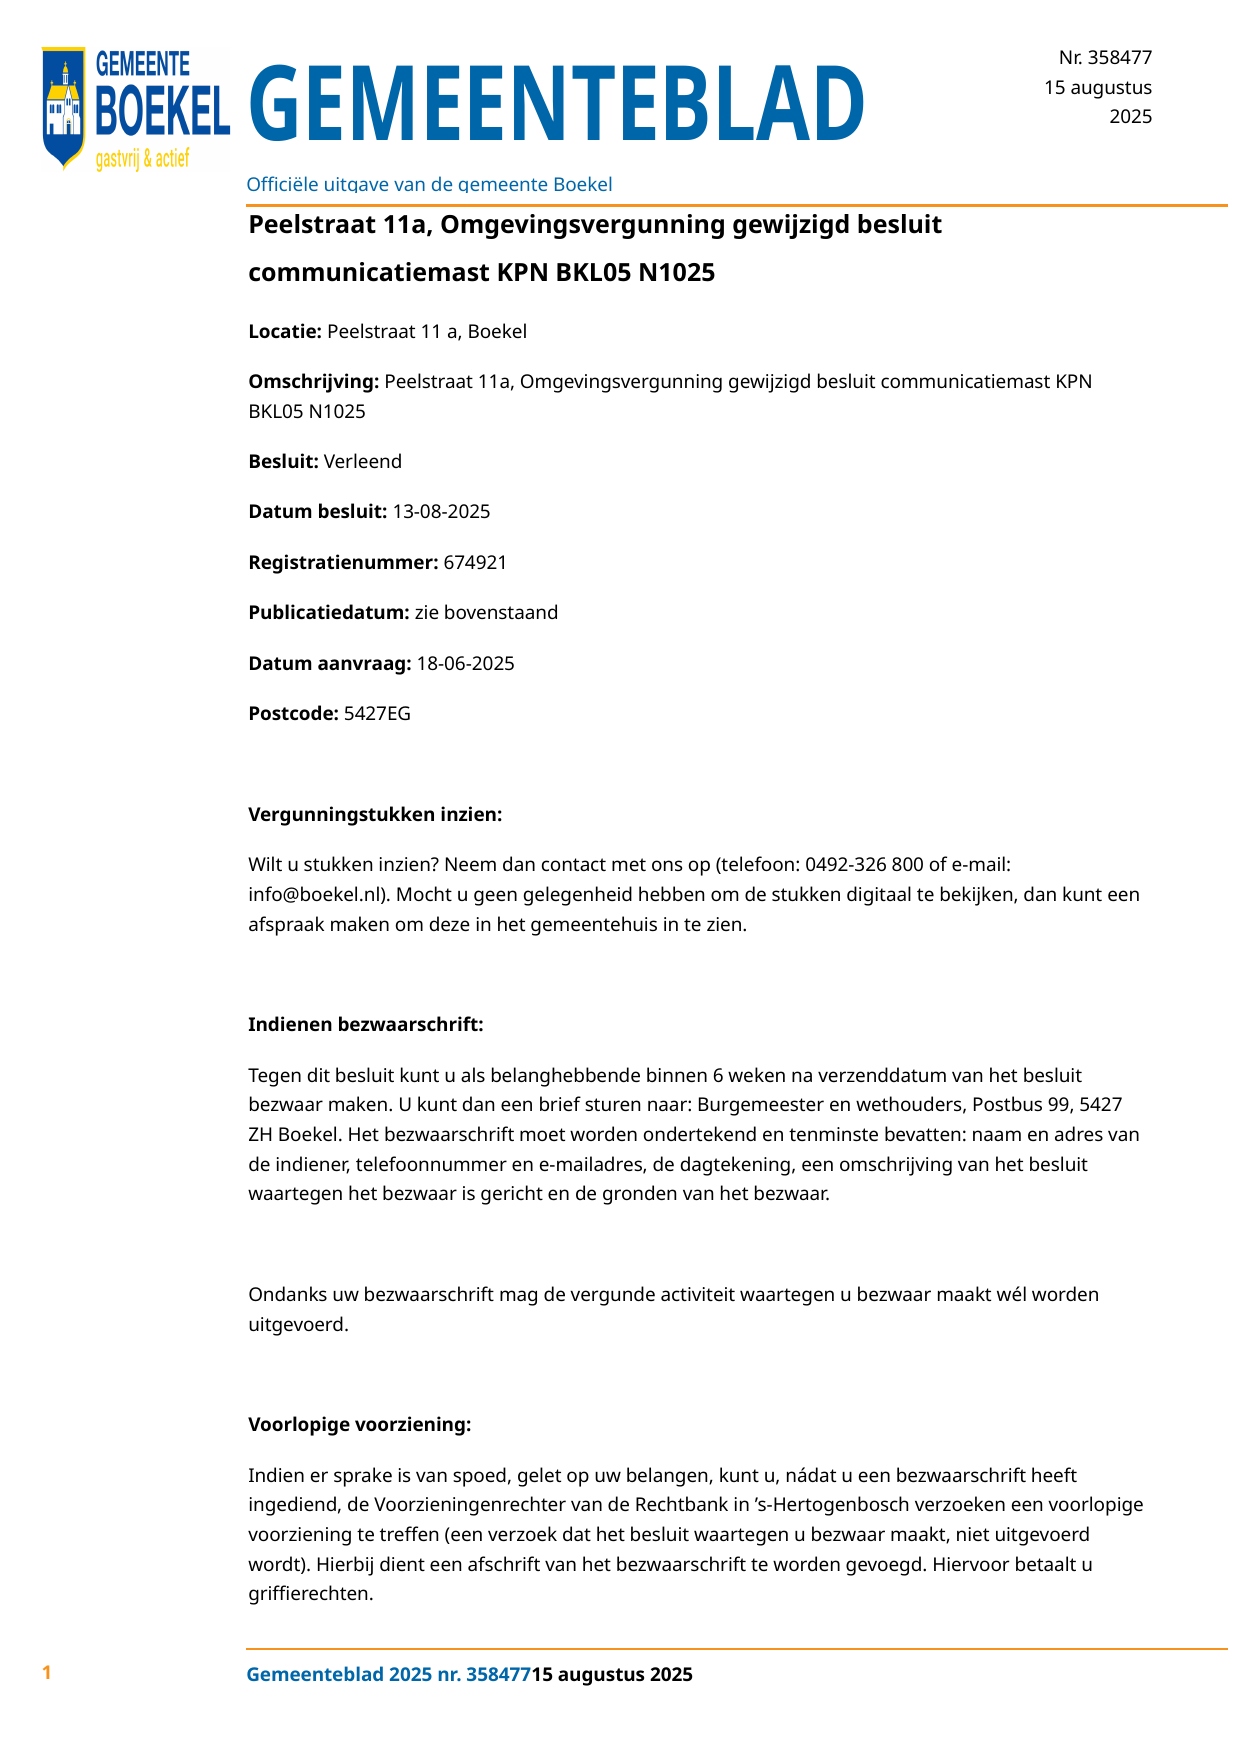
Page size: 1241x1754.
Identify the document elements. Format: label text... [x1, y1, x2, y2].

text Registratienummer: 674921 [248, 549, 1152, 575]
picture [41, 47, 231, 172]
text Vergunningstukken inzien: [248, 801, 1152, 827]
text Omschrijving: Peelstraat 11a, Omgevingsvergunning gewijzigd besluit communicatiemast KPN BKL05 N1025 [248, 368, 1152, 424]
text Peelstraat 11a, Omgevingsvergunning gewijzigd besluit communicatiemast KPN BKL05 N1025 [248, 207, 1152, 288]
text Postcode: 5427EG [248, 700, 1152, 726]
text Voorlopige voorziening: [248, 1412, 1152, 1437]
text Datum besluit: 13-08-2025 [248, 499, 1152, 524]
text Locatie: Peelstraat 11 a, Boekel [248, 318, 1152, 344]
text Datum aanvraag: 18-06-2025 [248, 650, 1152, 676]
text Indienen bezwaarschrift: [248, 1012, 1152, 1037]
text Publicatiedatum: zie bovenstaand [248, 599, 1152, 625]
text Indien er sprake is van spoed, gelet op uw belangen, kunt u, nádat u een bezwaarschrift heeft ingediend, de Voorzieningenrechter van de Rechtbank in ’s-Hertogenbosch verzoeken een voorlopige voorziening te treffen (een verzoek dat het besluit waartegen u bezwaar maakt, niet uitgevoerd wordt). Hierbij dient een afschrift van het bezwaarschrift te worden gevoegd. Hiervoor betaalt u griffierechten. [248, 1462, 1152, 1606]
text Tegen dit besluit kunt u als belanghebbende binnen 6 weken na verzenddatum van het besluit bezwaar maken. U kunt dan een brief sturen naar: Burgemeester en wethouders, Postbus 99, 5427 ZH Boekel. Het bezwaarschrift moet worden ondertekend en tenminste bevatten: naam en adres van de indiener, telefoonnummer en e-mailadres, de dagtekening, een omschrijving van het besluit waartegen het bezwaar is gericht en de gronden van het bezwaar. [248, 1062, 1152, 1206]
text Wilt u stukken inzien? Neem dan contact met ons op (telefoon: 0492-326 800 of e-mail: info@boekel.nl). Mocht u geen gelegenheid hebben om de stukken digitaal te bekijken, dan kunt een afspraak maken om deze in het gemeentehuis in te zien. [248, 852, 1152, 937]
text Besluit: Verleend [248, 448, 1152, 474]
text Ondanks uw bezwaarschrift mag de vergunde activiteit waartegen u bezwaar maakt wél worden uitgevoerd. [248, 1281, 1152, 1337]
